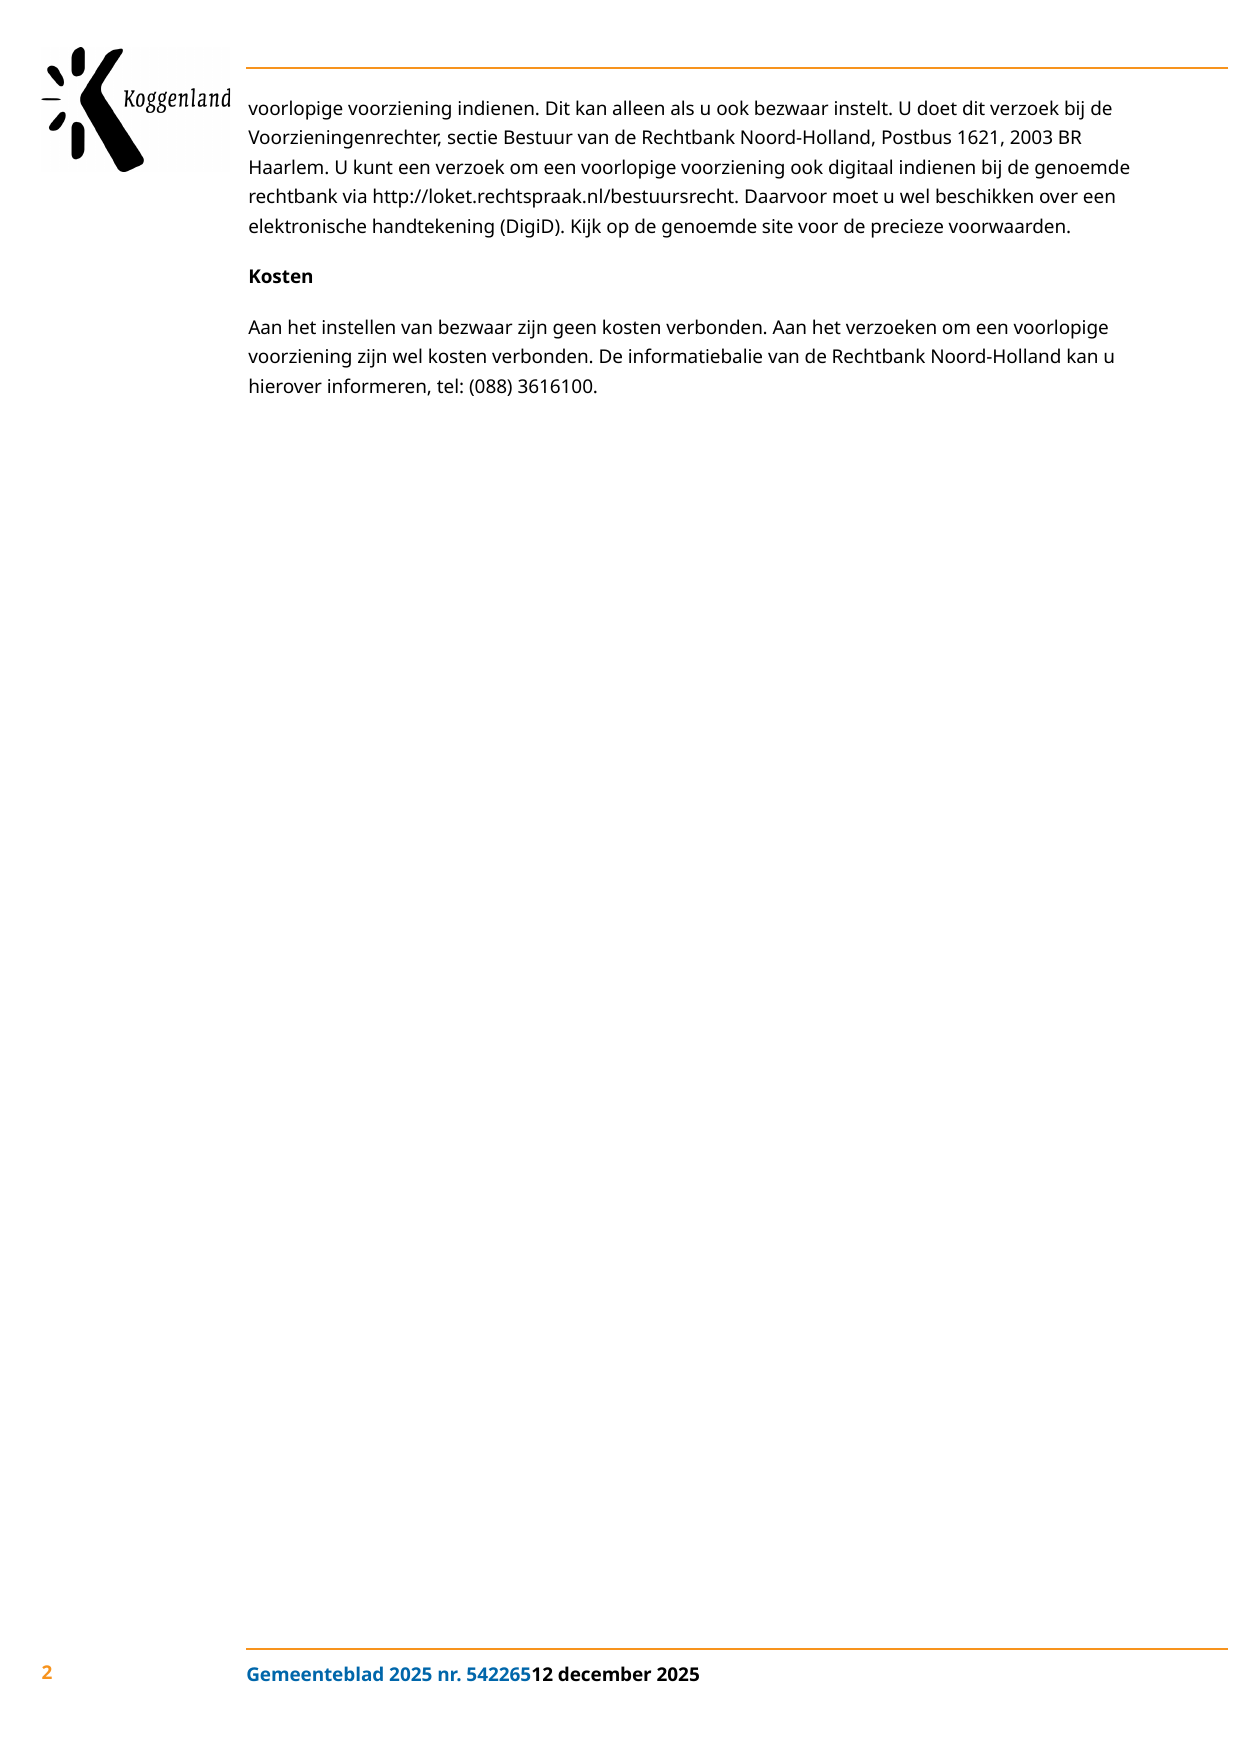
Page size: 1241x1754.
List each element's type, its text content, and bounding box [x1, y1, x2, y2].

text Aan het instellen van bezwaar zijn geen kosten verbonden. Aan het verzoeken om een voorlopige voorziening zijn wel kosten verbonden. De informatiebalie van de Rechtbank Noord-Holland kan u hierover informeren, tel: (088) 3616100. [248, 314, 1152, 399]
text Kosten [248, 263, 1152, 289]
picture [41, 47, 231, 172]
text voorlopige voorziening indienen. Dit kan alleen als u ook bezwaar instelt. U doet dit verzoek bij de Voorzieningenrechter, sectie Bestuur van de Rechtbank Noord-Holland, Postbus 1621, 2003 BR Haarlem. U kunt een verzoek om een voorlopige voorziening ook digitaal indienen bij de genoemde rechtbank via http://loket.rechtspraak.nl/bestuursrecht. Daarvoor moet u wel beschikken over een elektronische handtekening (DigiD). Kijk op de genoemde site voor de precieze voorwaarden. [248, 95, 1152, 239]
